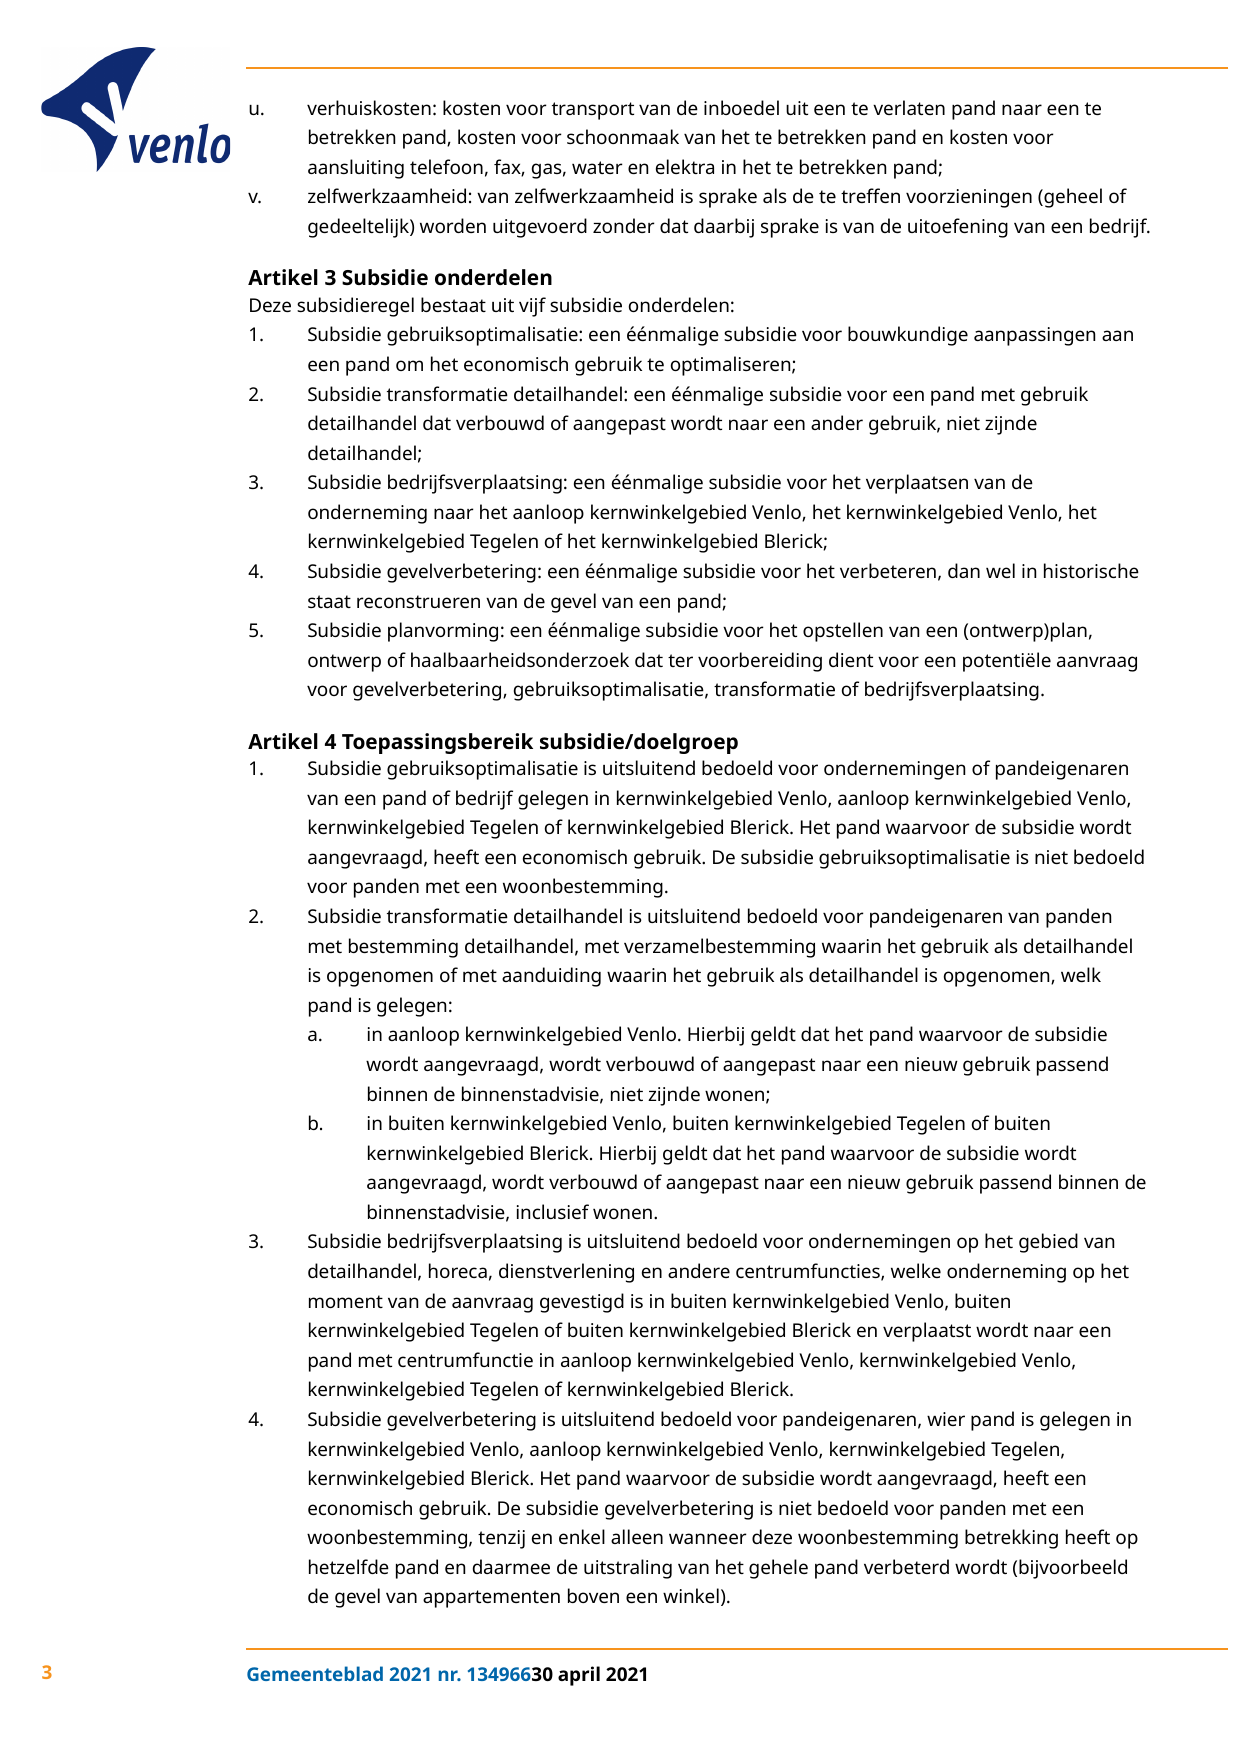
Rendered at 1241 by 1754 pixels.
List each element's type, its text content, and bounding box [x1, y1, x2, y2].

list Subsidie planvorming: een éénmalige subsidie voor het opstellen van een (ontwerp)plan, ontwerp of haalbaarheidsonderzoek dat ter voorbereiding dient voor een potentiële aanvraag voor gevelverbetering, gebruiksoptimalisatie, transformatie of bedrijfsverplaatsing. [248, 617, 1152, 702]
list Subsidie gebruiksoptimalisatie: een éénmalige subsidie voor bouwkundige aanpassingen aan een pand om het economisch gebruik te optimaliseren; [248, 322, 1152, 377]
text Deze subsidieregel bestaat uit vijf subsidie onderdelen: [248, 292, 1152, 318]
list zelfwerkzaamheid: van zelfwerkzaamheid is sprake als de te treffen voorzieningen (geheel of gedeeltelijk) worden uitgevoerd zonder dat daarbij sprake is van de uitoefening van een bedrijf. [248, 183, 1152, 239]
text Artikel 4 Toepassingsbereik subsidie/doelgroep [248, 727, 1152, 755]
list in buiten kernwinkelgebied Venlo, buiten kernwinkelgebied Tegelen of buiten kernwinkelgebied Blerick. Hierbij geldt dat het pand waarvoor de subsidie wordt aangevraagd, wordt verbouwd of aangepast naar een nieuw gebruik passend binnen de binnenstadvisie, inclusief wonen. [307, 1110, 1152, 1225]
list Subsidie bedrijfsverplaatsing: een éénmalige subsidie voor het verplaatsen van de onderneming naar het aanloop kernwinkelgebied Venlo, het kernwinkelgebied Venlo, het kernwinkelgebied Tegelen of het kernwinkelgebied Blerick; [248, 469, 1152, 554]
list Subsidie gebruiksoptimalisatie is uitsluitend bedoeld voor ondernemingen of pandeigenaren van een pand of bedrijf gelegen in kernwinkelgebied Venlo, aanloop kernwinkelgebied Venlo, kernwinkelgebied Tegelen of kernwinkelgebied Blerick. Het pand waarvoor de subsidie wordt aangevraagd, heeft een economisch gebruik. De subsidie gebruiksoptimalisatie is niet bedoeld voor panden met een woonbestemming. [248, 755, 1152, 899]
list Subsidie bedrijfsverplaatsing is uitsluitend bedoeld voor ondernemingen op het gebied van detailhandel, horeca, dienstverlening en andere centrumfuncties, welke onderneming op het moment van de aanvraag gevestigd is in buiten kernwinkelgebied Venlo, buiten kernwinkelgebied Tegelen of buiten kernwinkelgebied Blerick en verplaatst wordt naar een pand met centrumfunctie in aanloop kernwinkelgebied Venlo, kernwinkelgebied Venlo, kernwinkelgebied Tegelen of kernwinkelgebied Blerick. [248, 1229, 1152, 1402]
list in aanloop kernwinkelgebied Venlo. Hierbij geldt dat het pand waarvoor de subsidie wordt aangevraagd, wordt verbouwd of aangepast naar een nieuw gebruik passend binnen de binnenstadvisie, niet zijnde wonen; [307, 1022, 1152, 1107]
list Subsidie transformatie detailhandel: een éénmalige subsidie voor een pand met gebruik detailhandel dat verbouwd of aangepast wordt naar een ander gebruik, niet zijnde detailhandel; [248, 381, 1152, 466]
list verhuiskosten: kosten voor transport van de inboedel uit een te verlaten pand naar een te betrekken pand, kosten voor schoonmaak van het te betrekken pand en kosten voor aansluiting telefoon, fax, gas, water en elektra in het te betrekken pand; [248, 95, 1152, 180]
list Subsidie gevelverbetering is uitsluitend bedoeld voor pandeigenaren, wier pand is gelegen in kernwinkelgebied Venlo, aanloop kernwinkelgebied Venlo, kernwinkelgebied Tegelen, kernwinkelgebied Blerick. Het pand waarvoor de subsidie wordt aangevraagd, heeft een economisch gebruik. De subsidie gevelverbetering is niet bedoeld voor panden met een woonbestemming, tenzij en enkel alleen wanneer deze woonbestemming betrekking heeft op hetzelfde pand en daarmee de uitstraling van het gehele pand verbeterd wordt (bijvoorbeeld de gevel van appartementen boven een winkel). [248, 1406, 1152, 1609]
picture [41, 47, 231, 172]
list Subsidie gevelverbetering: een éénmalige subsidie voor het verbeteren, dan wel in historische staat reconstrueren van de gevel van een pand; [248, 558, 1152, 613]
list Subsidie transformatie detailhandel is uitsluitend bedoeld voor pandeigenaren van panden met bestemming detailhandel, met verzamelbestemming waarin het gebruik als detailhandel is opgenomen of met aanduiding waarin het gebruik als detailhandel is opgenomen, welk pand is gelegen: [248, 903, 1152, 1018]
text Artikel 3 Subsidie onderdelen [248, 263, 1152, 292]
